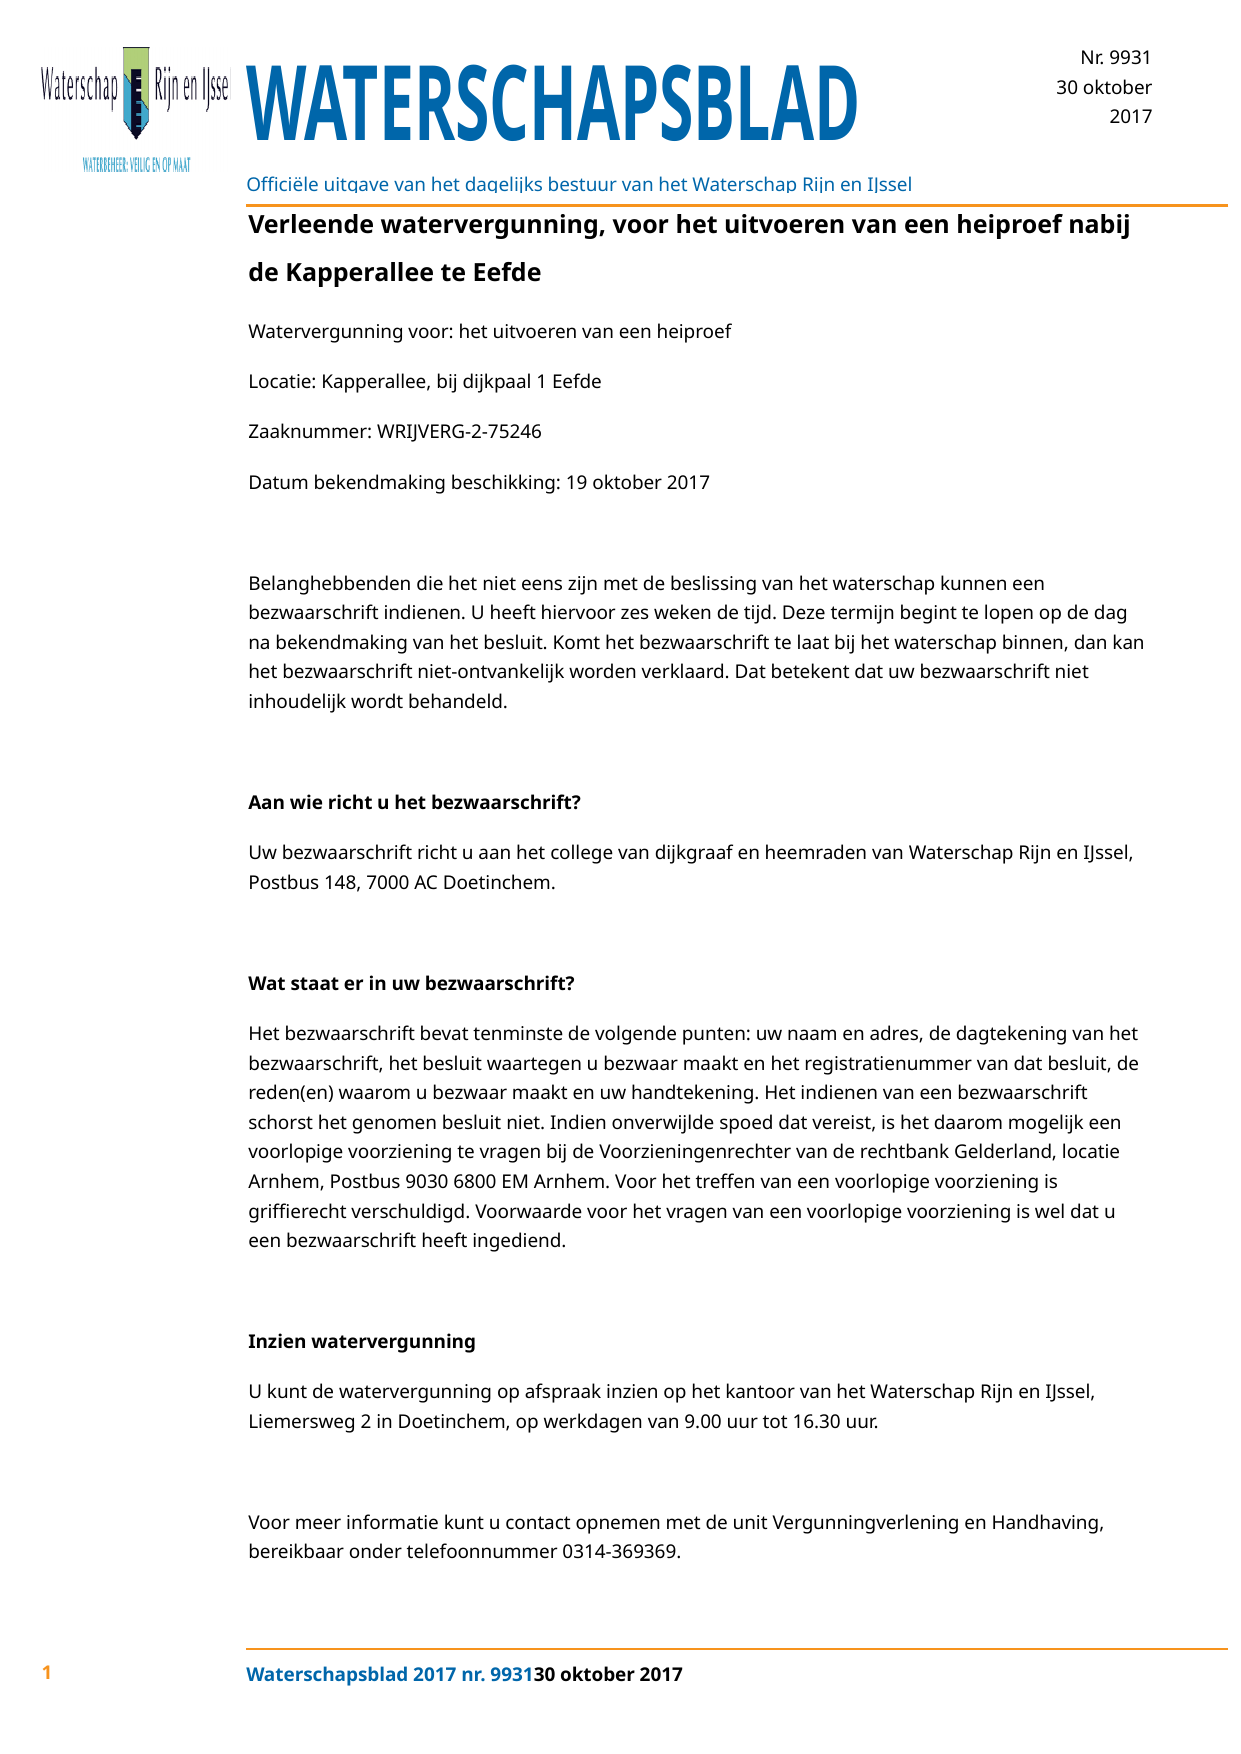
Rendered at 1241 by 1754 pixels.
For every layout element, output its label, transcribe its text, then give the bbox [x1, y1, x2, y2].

text Uw bezwaarschrift richt u aan het college van dijkgraaf en heemraden van Waterschap Rijn en IJssel, Postbus 148, 7000 AC Doetinchem. [248, 839, 1152, 895]
text Wat staat er in uw bezwaarschrift? [248, 970, 1152, 996]
text Watervergunning voor: het uitvoeren van een heiproef [248, 318, 1152, 344]
text Aan wie richt u het bezwaarschrift? [248, 789, 1152, 815]
text Voor meer informatie kunt u contact opnemen met de unit Vergunningverlening en Handhaving, bereikbaar onder telefoonnummer 0314-369369. [248, 1509, 1152, 1564]
text Datum bekendmaking beschikking: 19 oktober 2017 [248, 469, 1152, 495]
text Verleende watervergunning, voor het uitvoeren van een heiproef nabij de Kapperallee te Eefde [248, 207, 1152, 288]
text Inzien watervergunning [248, 1328, 1152, 1354]
text Zaaknummer: WRIJVERG-2-75246 [248, 419, 1152, 444]
picture [41, 47, 231, 172]
text U kunt de watervergunning op afspraak inzien op het kantoor van het Waterschap Rijn en IJssel, Liemersweg 2 in Doetinchem, op werkdagen van 9.00 uur tot 16.30 uur. [248, 1379, 1152, 1434]
text Locatie: Kapperallee, bij dijkpaal 1 Eefde [248, 368, 1152, 394]
text Het bezwaarschrift bevat tenminste de volgende punten: uw naam en adres, de dagtekening van het bezwaarschrift, het besluit waartegen u bezwaar maakt en het registratienummer van dat besluit, de reden(en) waarom u bezwaar maakt en uw handtekening. Het indienen van een bezwaarschrift schorst het genomen besluit niet. Indien onverwijlde spoed dat vereist, is het daarom mogelijk een voorlopige voorziening te vragen bij de Voorzieningenrechter van de rechtbank Gelderland, locatie Arnhem, Postbus 9030 6800 EM Arnhem. Voor het treffen van een voorlopige voorziening is griffierecht verschuldigd. Voorwaarde voor het vragen van een voorlopige voorziening is wel dat u een bezwaarschrift heeft ingediend. [248, 1020, 1152, 1253]
text Belanghebbenden die het niet eens zijn met de beslissing van het waterschap kunnen een bezwaarschrift indienen. U heeft hiervoor zes weken de tijd. Deze termijn begint te lopen op de dag na bekendmaking van het besluit. Komt het bezwaarschrift te laat bij het waterschap binnen, dan kan het bezwaarschrift niet-ontvankelijk worden verklaard. Dat betekent dat uw bezwaarschrift niet inhoudelijk wordt behandeld. [248, 570, 1152, 714]
